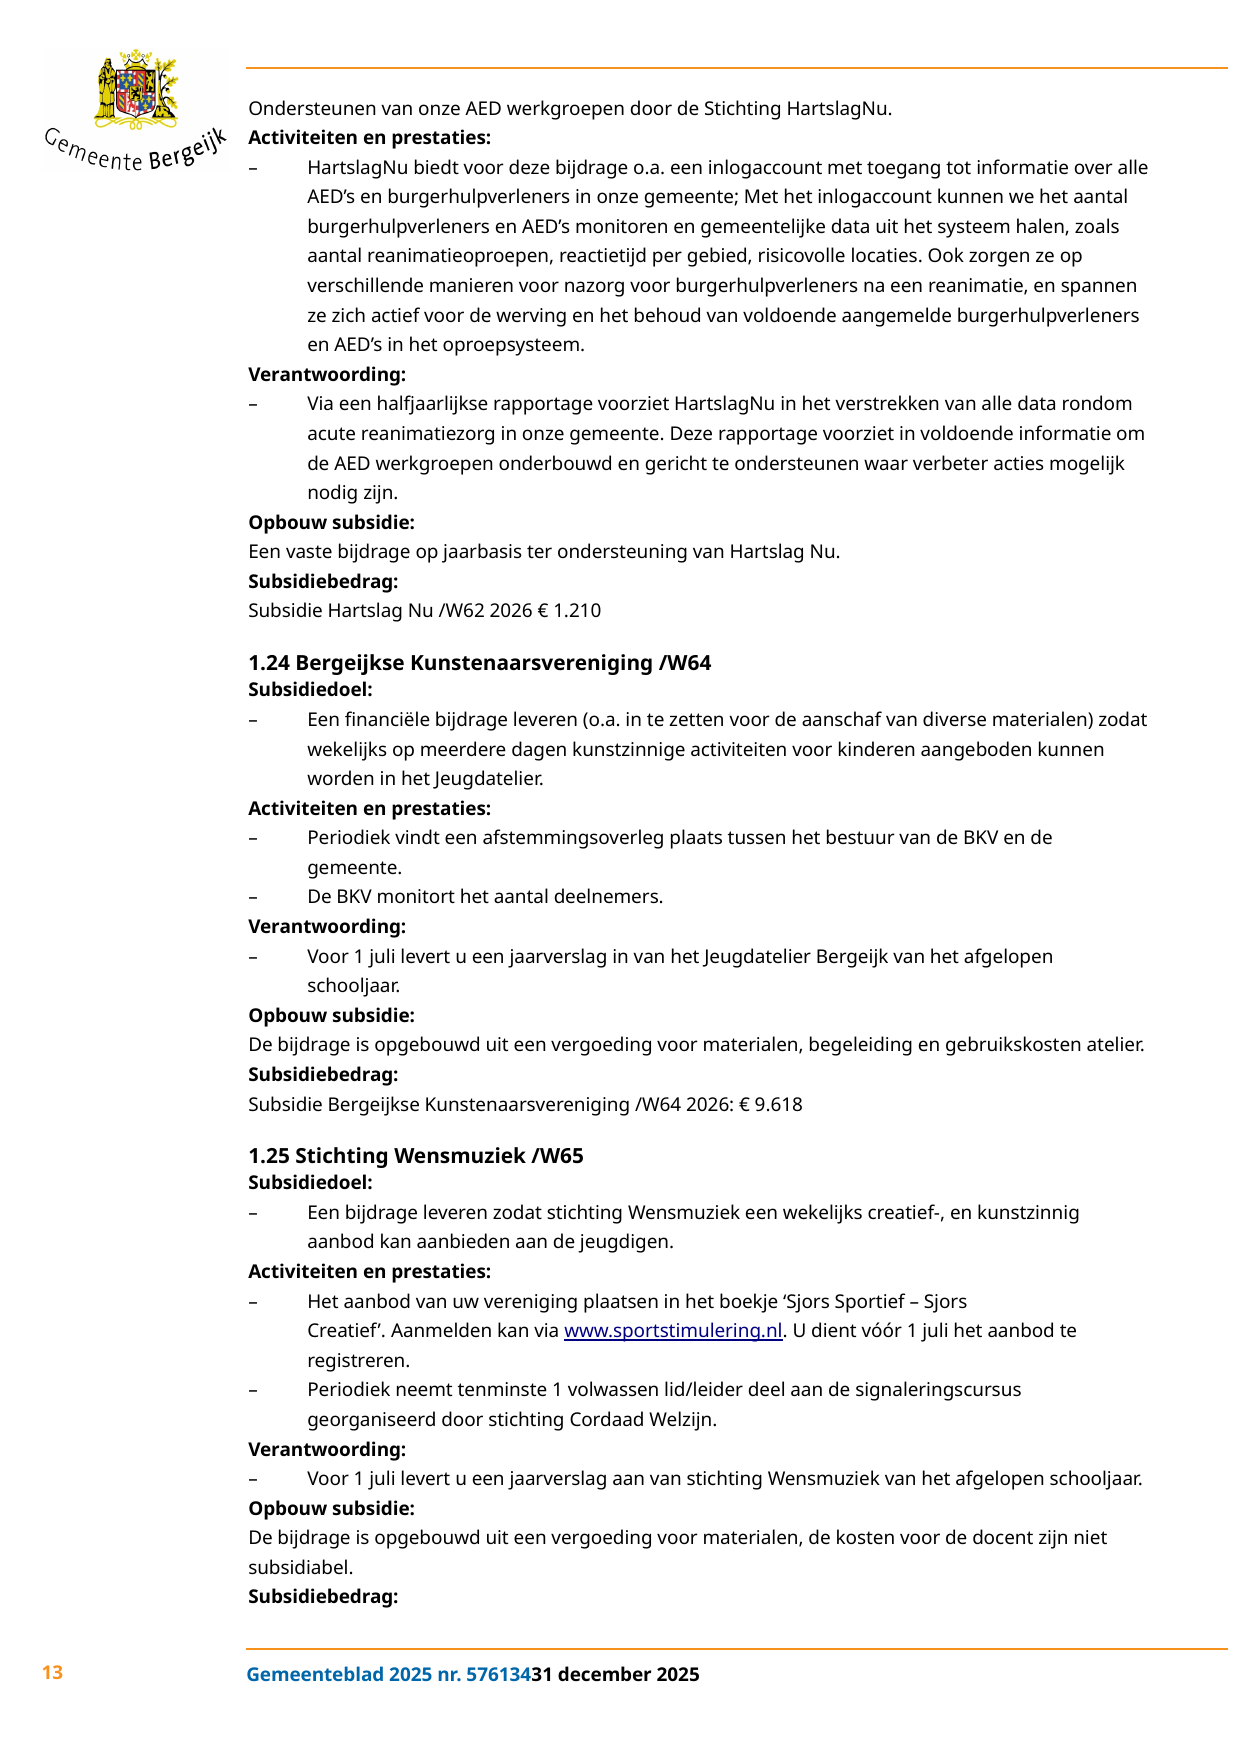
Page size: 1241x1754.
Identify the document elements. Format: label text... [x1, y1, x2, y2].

picture [41, 47, 231, 172]
text Een vaste bijdrage op jaarbasis ter ondersteuning van Hartslag Nu. [248, 538, 1152, 564]
text Subsidie Hartslag Nu /W62 2026 € 1.210 [248, 598, 1152, 623]
text Subsidiedoel: [248, 1169, 1152, 1195]
text Subsidiedoel: [248, 677, 1152, 702]
text Subsidiebedrag: [248, 1061, 1152, 1087]
text 1.25 Stichting Wensmuziek /W65 [248, 1141, 1152, 1169]
list Via een halfjaarlijkse rapportage voorziet HartslagNu in het verstrekken van alle data rondom acute reanimatiezorg in onze gemeente. Deze rapportage voorziet in voldoende informatie om de AED werkgroepen onderbouwd en gericht te ondersteunen waar verbeter acties mogelijk nodig zijn. [248, 391, 1152, 505]
text Verantwoording: [248, 361, 1152, 387]
list Periodiek vindt een afstemmingsoverleg plaats tussen het bestuur van de BKV en de gemeente. [248, 824, 1152, 880]
text Subsidie Bergeijkse Kunstenaarsvereniging /W64 2026: € 9.618 [248, 1091, 1152, 1116]
list De BKV monitort het aantal deelnemers. [248, 884, 1152, 909]
list Voor 1 juli levert u een jaarverslag in van het Jeugdatelier Bergeijk van het afgelopen schooljaar. [248, 943, 1152, 998]
text Subsidiebedrag: [248, 568, 1152, 594]
text Verantwoording: [248, 1436, 1152, 1462]
text Activiteiten en prestaties: [248, 795, 1152, 821]
list Een financiële bijdrage leveren (o.a. in te zetten voor de aanschaf van diverse materialen) zodat wekelijks op meerdere dagen kunstzinnige activiteiten voor kinderen aangeboden kunnen worden in het Jeugdatelier. [248, 706, 1152, 791]
text Subsidiebedrag: [248, 1584, 1152, 1609]
list HartslagNu biedt voor deze bijdrage o.a. een inlogaccount met toegang tot informatie over alle AED’s en burgerhulpverleners in onze gemeente; Met het inlogaccount kunnen we het aantal burgerhulpverleners en AED’s monitoren en gemeentelijke data uit het systeem halen, zoals aantal reanimatieoproepen, reactietijd per gebied, risicovolle locaties. Ook zorgen ze op verschillende manieren voor nazorg voor burgerhulpverleners na een reanimatie, en spannen ze zich actief voor de werving en het behoud van voldoende aangemelde burgerhulpverleners en AED’s in het oproepsysteem. [248, 154, 1152, 357]
text Opbouw subsidie: [248, 509, 1152, 535]
text De bijdrage is opgebouwd uit een vergoeding voor materialen, begeleiding en gebruikskosten atelier. [248, 1032, 1152, 1057]
text 1.24 Bergeijkse Kunstenaarsvereniging /W64 [248, 648, 1152, 677]
text Activiteiten en prestaties: [248, 1258, 1152, 1284]
list Voor 1 juli levert u een jaarverslag aan van stichting Wensmuziek van het afgelopen schooljaar. [248, 1465, 1152, 1491]
text Opbouw subsidie: [248, 1495, 1152, 1521]
text Verantwoording: [248, 913, 1152, 939]
text Opbouw subsidie: [248, 1002, 1152, 1028]
list Periodiek neemt tenminste 1 volwassen lid/leider deel aan de signaleringscursus georganiseerd door stichting Cordaad Welzijn. [248, 1377, 1152, 1432]
list Het aanbod van uw vereniging plaatsen in het boekje ‘Sjors Sportief – Sjors Creatief’. Aanmelden kan via www.sportstimulering.nl. U dient vóór 1 juli het aanbod te registreren. [248, 1288, 1152, 1373]
text De bijdrage is opgebouwd uit een vergoeding voor materialen, de kosten voor de docent zijn niet subsidiabel. [248, 1524, 1152, 1580]
text Activiteiten en prestaties: [248, 124, 1152, 150]
text Ondersteunen van onze AED werkgroepen door de Stichting HartslagNu. [248, 95, 1152, 121]
list Een bijdrage leveren zodat stichting Wensmuziek een wekelijks creatief-, en kunstzinnig aanbod kan aanbieden aan de jeugdigen. [248, 1199, 1152, 1254]
